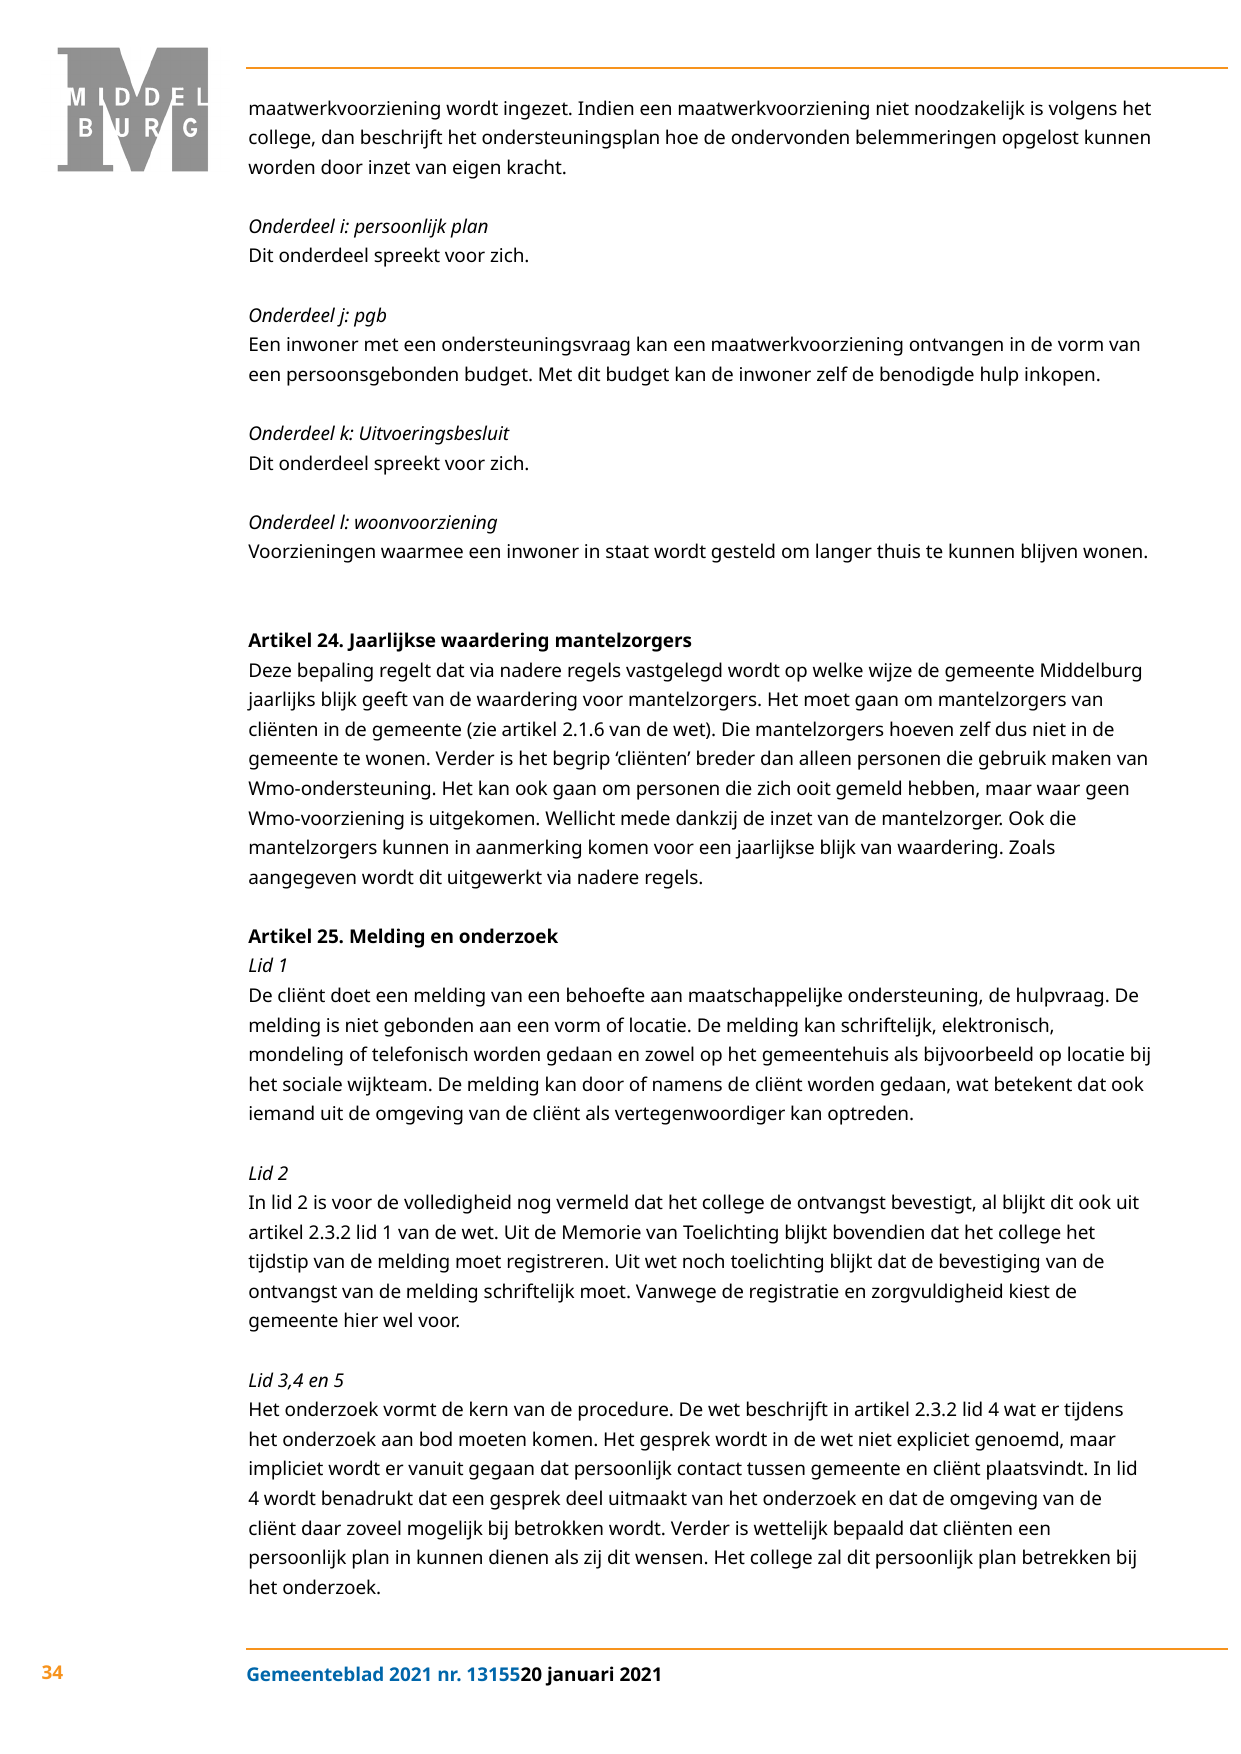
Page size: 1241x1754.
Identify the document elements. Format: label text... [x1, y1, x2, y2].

text Een inwoner met een ondersteuningsvraag kan een maatwerkvoorziening ontvangen in de vorm van een persoonsgebonden budget. Met dit budget kan de inwoner zelf de benodigde hulp inkopen. [248, 331, 1152, 387]
text In lid 2 is voor de volledigheid nog vermeld dat het college de ontvangst bevestigt, al blijkt dit ook uit artikel 2.3.2 lid 1 van de wet. Uit de Memorie van Toelichting blijkt bovendien dat het college het tijdstip van de melding moet registreren. Uit wet noch toelichting blijkt dat de bevestiging van de ontvangst van de melding schriftelijk moet. Vanwege de registratie en zorgvuldigheid kiest de gemeente hier wel voor. [248, 1189, 1152, 1333]
text Dit onderdeel spreekt voor zich. [248, 243, 1152, 268]
picture [41, 47, 231, 172]
text Artikel 24. Jaarlijkse waardering mantelzorgers [248, 627, 1152, 653]
text Onderdeel k: Uitvoeringsbesluit [248, 420, 1152, 446]
text Onderdeel l: woonvoorziening [248, 509, 1152, 535]
text Voorzieningen waarmee een inwoner in staat wordt gesteld om langer thuis te kunnen blijven wonen. [248, 538, 1152, 564]
text Lid 3,4 en 5 [248, 1367, 1152, 1393]
text Dit onderdeel spreekt voor zich. [248, 450, 1152, 476]
text maatwerkvoorziening wordt ingezet. Indien een maatwerkvoorziening niet noodzakelijk is volgens het college, dan beschrijft het ondersteuningsplan hoe de ondervonden belemmeringen opgelost kunnen worden door inzet van eigen kracht. [248, 95, 1152, 180]
text Lid 1 [248, 953, 1152, 978]
text Artikel 25. Melding en onderzoek [248, 923, 1152, 949]
text De cliënt doet een melding van een behoefte aan maatschappelijke ondersteuning, de hulpvraag. De melding is niet gebonden aan een vorm of locatie. De melding kan schriftelijk, elektronisch, mondeling of telefonisch worden gedaan en zowel op het gemeentehuis als bijvoorbeeld op locatie bij het sociale wijkteam. De melding kan door of namens de cliënt worden gedaan, wat betekent dat ook iemand uit de omgeving van de cliënt als vertegenwoordiger kan optreden. [248, 982, 1152, 1126]
text Onderdeel i: persoonlijk plan [248, 213, 1152, 239]
text Lid 2 [248, 1160, 1152, 1186]
text Deze bepaling regelt dat via nadere regels vastgelegd wordt op welke wijze de gemeente Middelburg jaarlijks blijk geeft van de waardering voor mantelzorgers. Het moet gaan om mantelzorgers van cliënten in de gemeente (zie artikel 2.1.6 van de wet). Die mantelzorgers hoeven zelf dus niet in de gemeente te wonen. Verder is het begrip ‘cliënten’ breder dan alleen personen die gebruik maken van Wmo-ondersteuning. Het kan ook gaan om personen die zich ooit gemeld hebben, maar waar geen Wmo-voorziening is uitgekomen. Wellicht mede dankzij de inzet van de mantelzorger. Ook die mantelzorgers kunnen in aanmerking komen voor een jaarlijkse blijk van waardering. Zoals aangegeven wordt dit uitgewerkt via nadere regels. [248, 657, 1152, 890]
text Onderdeel j: pgb [248, 302, 1152, 328]
text Het onderzoek vormt de kern van de procedure. De wet beschrijft in artikel 2.3.2 lid 4 wat er tijdens het onderzoek aan bod moeten komen. Het gesprek wordt in de wet niet expliciet genoemd, maar impliciet wordt er vanuit gegaan dat persoonlijk contact tussen gemeente en cliënt plaatsvindt. In lid 4 wordt benadrukt dat een gesprek deel uitmaakt van het onderzoek en dat de omgeving van de cliënt daar zoveel mogelijk bij betrokken wordt. Verder is wettelijk bepaald dat cliënten een persoonlijk plan in kunnen dienen als zij dit wensen. Het college zal dit persoonlijk plan betrekken bij het onderzoek. [248, 1396, 1152, 1600]
